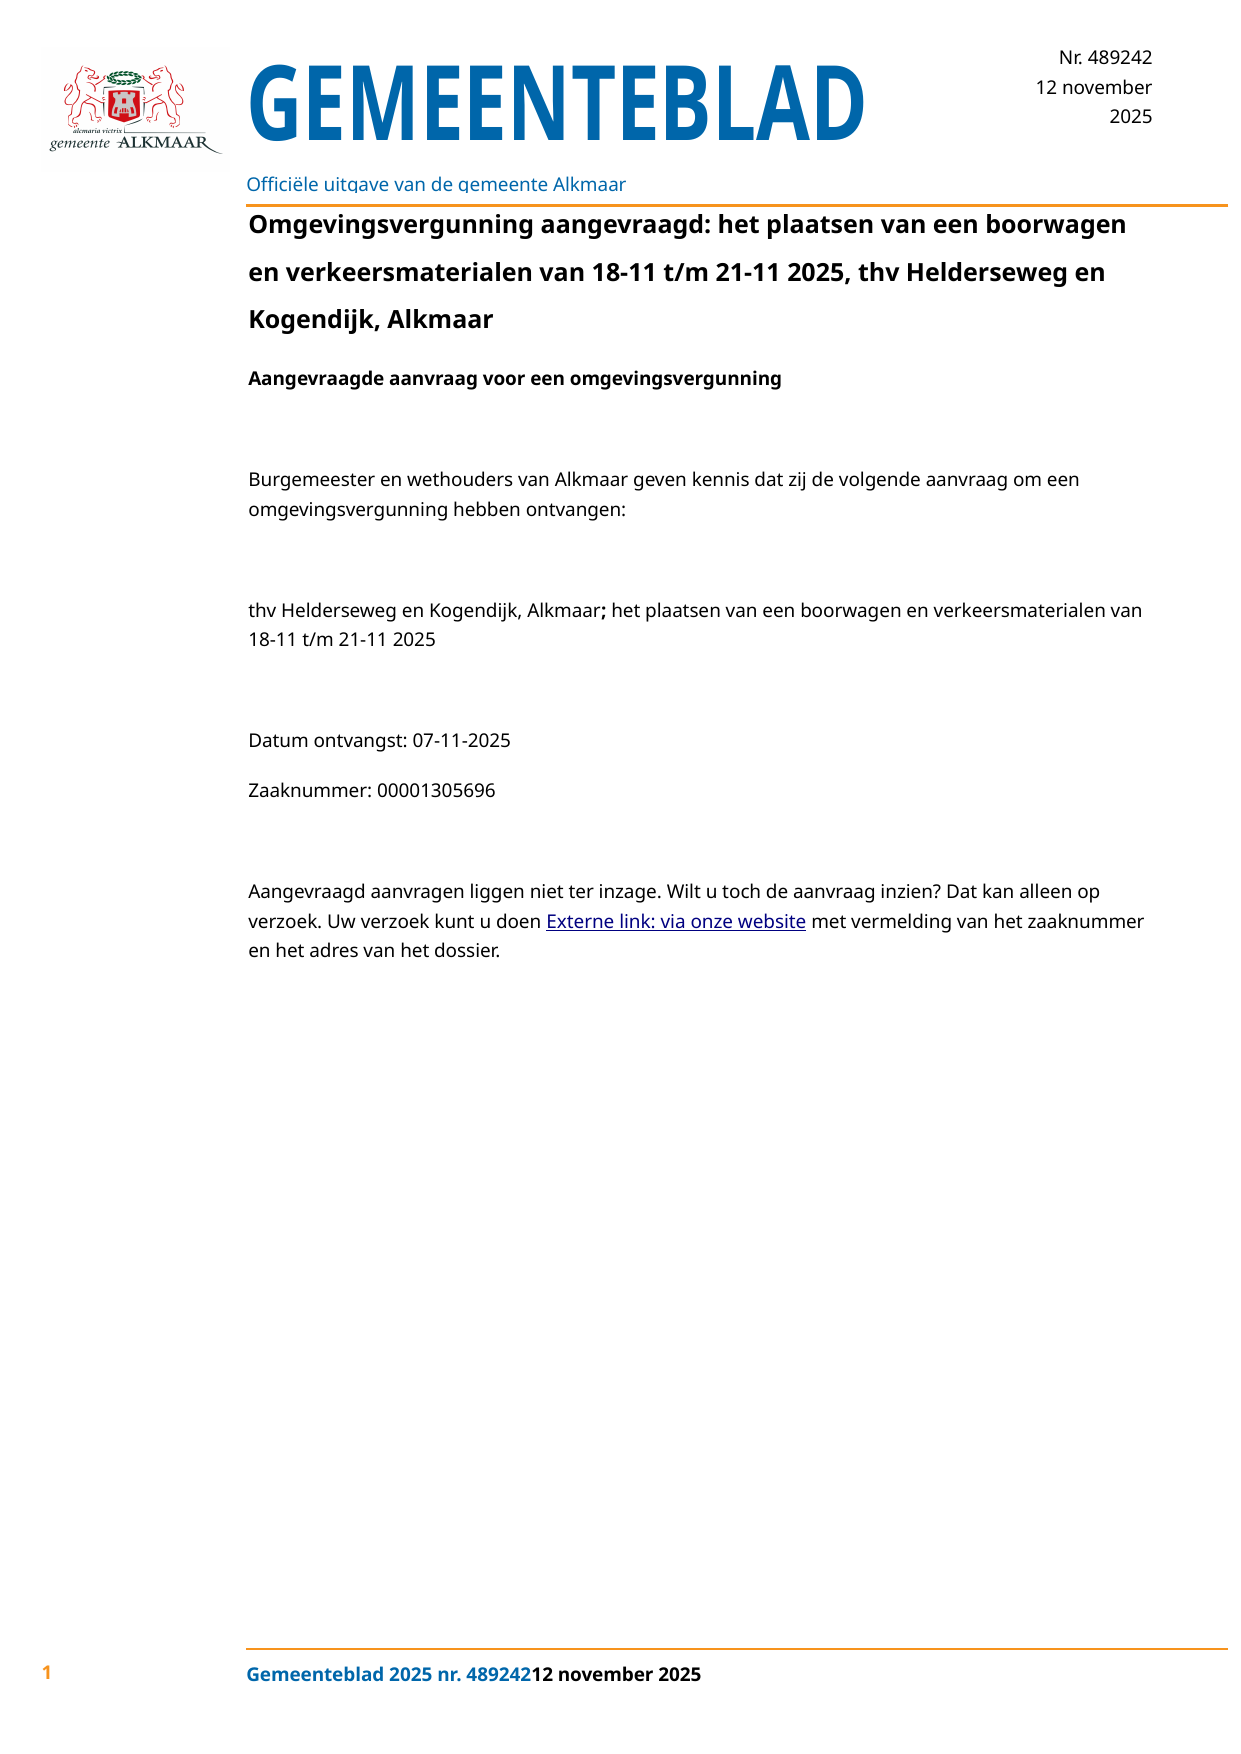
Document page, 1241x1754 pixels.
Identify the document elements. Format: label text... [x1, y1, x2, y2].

text Zaaknummer: 00001305696 [248, 778, 1152, 803]
text Aangevraagd aanvragen liggen niet ter inzage. Wilt u toch de aanvraag inzien? Dat kan alleen op verzoek. Uw verzoek kunt u doen Externe link: via onze website met vermelding van het zaaknummer en het adres van het dossier. [248, 878, 1152, 963]
text Burgemeester en wethouders van Alkmaar geven kennis dat zij de volgende aanvraag om een omgevingsvergunning hebben ontvangen: [248, 466, 1152, 522]
text Datum ontvangst: 07-11-2025 [248, 727, 1152, 753]
picture [41, 47, 231, 172]
text Omgevingsvergunning aangevraagd: het plaatsen van een boorwagen en verkeersmaterialen van 18-11 t/m 21-11 2025, thv Helderseweg en Kogendijk, Alkmaar [248, 207, 1152, 336]
text thv Helderseweg en Kogendijk, Alkmaar; het plaatsen van een boorwagen en verkeersmaterialen van 18-11 t/m 21-11 2025 [248, 597, 1152, 652]
text Aangevraagde aanvraag voor een omgevingsvergunning [248, 366, 1152, 391]
